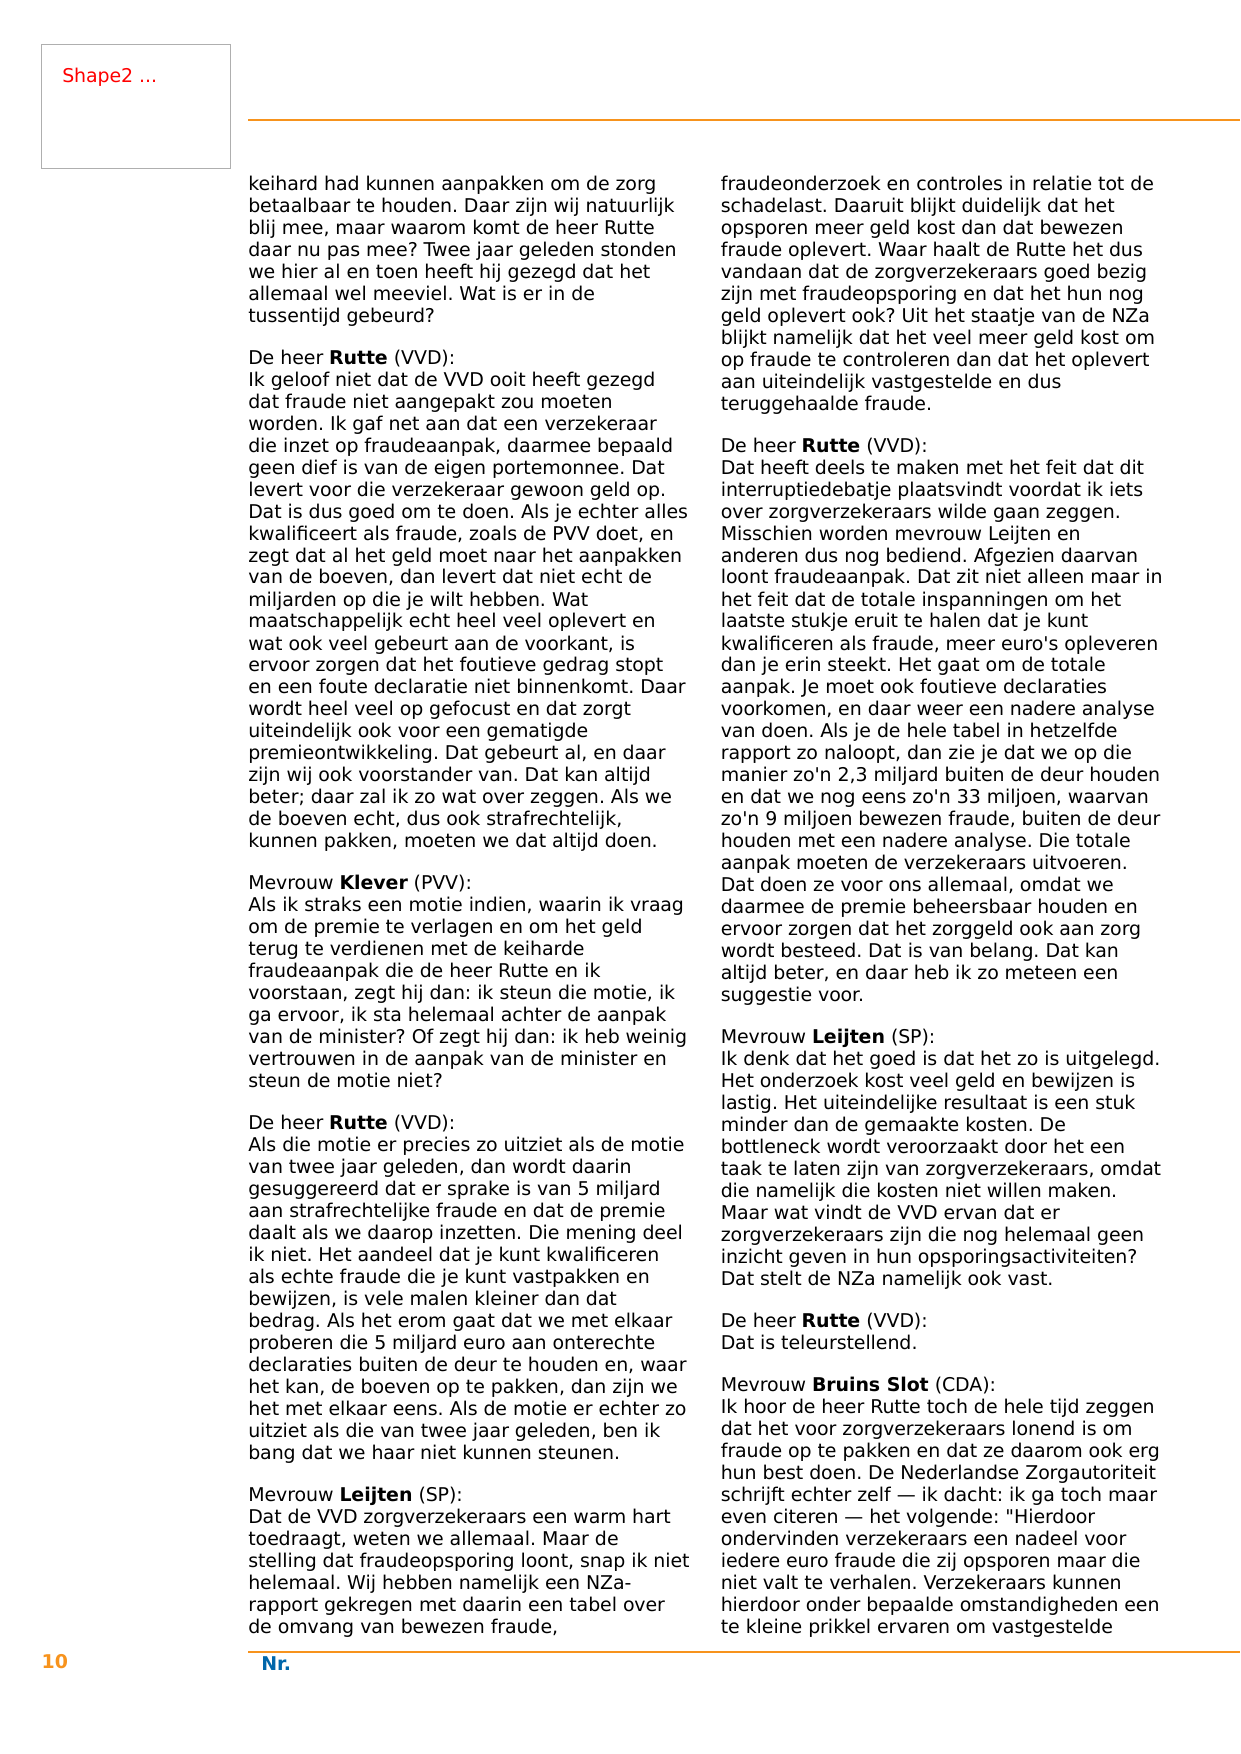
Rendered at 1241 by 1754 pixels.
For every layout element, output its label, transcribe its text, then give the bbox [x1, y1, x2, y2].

text Ik denk dat het goed is dat het zo is uitgelegd. Het onderzoek kost veel geld en bewijzen is lastig. Het uiteindelijke resultaat is een stuk minder dan de gemaakte kosten. De bottleneck wordt veroorzaakt door het een taak te laten zijn van zorgverzekeraars, omdat die namelijk die kosten niet willen maken. Maar wat vindt de VVD ervan dat er zorgverzekeraars zijn die nog helemaal geen inzicht geven in hun opsporingsactiviteiten? Dat stelt de NZa namelijk ook vast. [721, 1048, 1163, 1290]
text Als die motie er precies zo uitziet als de motie van twee jaar geleden, dan wordt daarin gesuggereerd dat er sprake is van 5 miljard aan strafrechtelijke fraude en dat de premie daalt als we daarop inzetten. Die mening deel ik niet. Het aandeel dat je kunt kwalificeren als echte fraude die je kunt vastpakken en bewijzen, is vele malen kleiner dan dat bedrag. Als het erom gaat dat we met elkaar proberen die 5 miljard euro aan onterechte declaraties buiten de deur te houden en, waar het kan, de boeven op te pakken, dan zijn we het met elkaar eens. Als de motie er echter zo uitziet als die van twee jaar geleden, ben ik bang dat we haar niet kunnen steunen. [248, 1134, 691, 1464]
text Ik hoor de heer Rutte toch de hele tijd zeggen dat het voor zorgverzekeraars lonend is om fraude op te pakken en dat ze daarom ook erg hun best doen. De Nederlandse Zorgautoriteit schrijft echter zelf — ik dacht: ik ga toch maar even citeren — het volgende: "Hierdoor ondervinden verzekeraars een nadeel voor iedere euro fraude die zij opsporen maar die niet valt te verhalen. Verzekeraars kunnen hierdoor onder bepaalde omstandigheden een te kleine prikkel ervaren om vastgestelde [721, 1396, 1163, 1637]
text De heer Rutte (VVD): [248, 347, 691, 369]
text Als ik straks een motie indien, waarin ik vraag om de premie te verlagen en om het geld terug te verdienen met de keiharde fraudeaanpak die de heer Rutte en ik voorstaan, zegt hij dan: ik steun die motie, ik ga ervoor, ik sta helemaal achter de aanpak van de minister? Of zegt hij dan: ik heb weinig vertrouwen in de aanpak van de minister en steun de motie niet? [248, 894, 691, 1092]
text Mevrouw Leijten (SP): [721, 1026, 1163, 1048]
text De heer Rutte (VVD): [721, 1310, 1163, 1332]
text De heer Rutte (VVD): [721, 434, 1163, 457]
text Dat heeft deels te maken met het feit dat dit interruptiedebatje plaatsvindt voordat ik iets over zorgverzekeraars wilde gaan zeggen. Misschien worden mevrouw Leijten en anderen dus nog bediend. Afgezien daarvan loont fraudeaanpak. Dat zit niet alleen maar in het feit dat de totale inspanningen om het laatste stukje eruit te halen dat je kunt kwalificeren als fraude, meer euro's opleveren dan je erin steekt. Het gaat om de totale aanpak. Je moet ook foutieve declaraties voorkomen, en daar weer een nadere analyse van doen. Als je de hele tabel in hetzelfde rapport zo naloopt, dan zie je dat we op die manier zo'n 2,3 miljard buiten de deur houden en dat we nog eens zo'n 33 miljoen, waarvan zo'n 9 miljoen bewezen fraude, buiten de deur houden met een nadere analyse. Die totale aanpak moeten de verzekeraars uitvoeren. Dat doen ze voor ons allemaal, omdat we daarmee de premie beheersbaar houden en ervoor zorgen dat het zorggeld ook aan zorg wordt besteed. Dat is van belang. Dat kan altijd beter, en daar heb ik zo meteen een suggestie voor. [721, 457, 1163, 1006]
text De heer Rutte (VVD): [248, 1112, 691, 1134]
text keihard had kunnen aanpakken om de zorg betaalbaar te houden. Daar zijn wij natuurlijk blij mee, maar waarom komt de heer Rutte daar nu pas mee? Twee jaar geleden stonden we hier al en toen heeft hij gezegd dat het allemaal wel meeviel. Wat is er in de tussentijd gebeurd? [248, 173, 691, 327]
text fraudeonderzoek en controles in relatie tot de schadelast. Daaruit blijkt duidelijk dat het opsporen meer geld kost dan dat bewezen fraude oplevert. Waar haalt de Rutte het dus vandaan dat de zorgverzekeraars goed bezig zijn met fraudeopsporing en dat het hun nog geld oplevert ook? Uit het staatje van de NZa blijkt namelijk dat het veel meer geld kost om op fraude te controleren dan dat het oplevert aan uiteindelijk vastgestelde en dus teruggehaalde fraude. [721, 173, 1163, 414]
text Ik geloof niet dat de VVD ooit heeft gezegd dat fraude niet aangepakt zou moeten worden. Ik gaf net aan dat een verzekeraar die inzet op fraudeaanpak, daarmee bepaald geen dief is van de eigen portemonnee. Dat levert voor die verzekeraar gewoon geld op. Dat is dus goed om te doen. Als je echter alles kwalificeert als fraude, zoals de PVV doet, en zegt dat al het geld moet naar het aanpakken van de boeven, dan levert dat niet echt de miljarden op die je wilt hebben. Wat maatschappelijk echt heel veel oplevert en wat ook veel gebeurt aan de voorkant, is ervoor zorgen dat het foutieve gedrag stopt en een foute declaratie niet binnenkomt. Daar wordt heel veel op gefocust en dat zorgt uiteindelijk ook voor een gematigde premieontwikkeling. Dat gebeurt al, en daar zijn wij ook voorstander van. Dat kan altijd beter; daar zal ik zo wat over zeggen. Als we de boeven echt, dus ook strafrechtelijk, kunnen pakken, moeten we dat altijd doen. [248, 369, 691, 852]
text Mevrouw Klever (PVV): [248, 872, 691, 894]
text Mevrouw Bruins Slot (CDA): [721, 1374, 1163, 1396]
text Mevrouw Leijten (SP): [248, 1484, 691, 1506]
text Dat is teleurstellend. [721, 1332, 1163, 1354]
text Dat de VVD zorgverzekeraars een warm hart toedraagt, weten we allemaal. Maar de stelling dat fraudeopsporing loont, snap ik niet helemaal. Wij hebben namelijk een NZa-rapport gekregen met daarin een tabel over de omvang van bewezen fraude, [248, 1506, 691, 1637]
